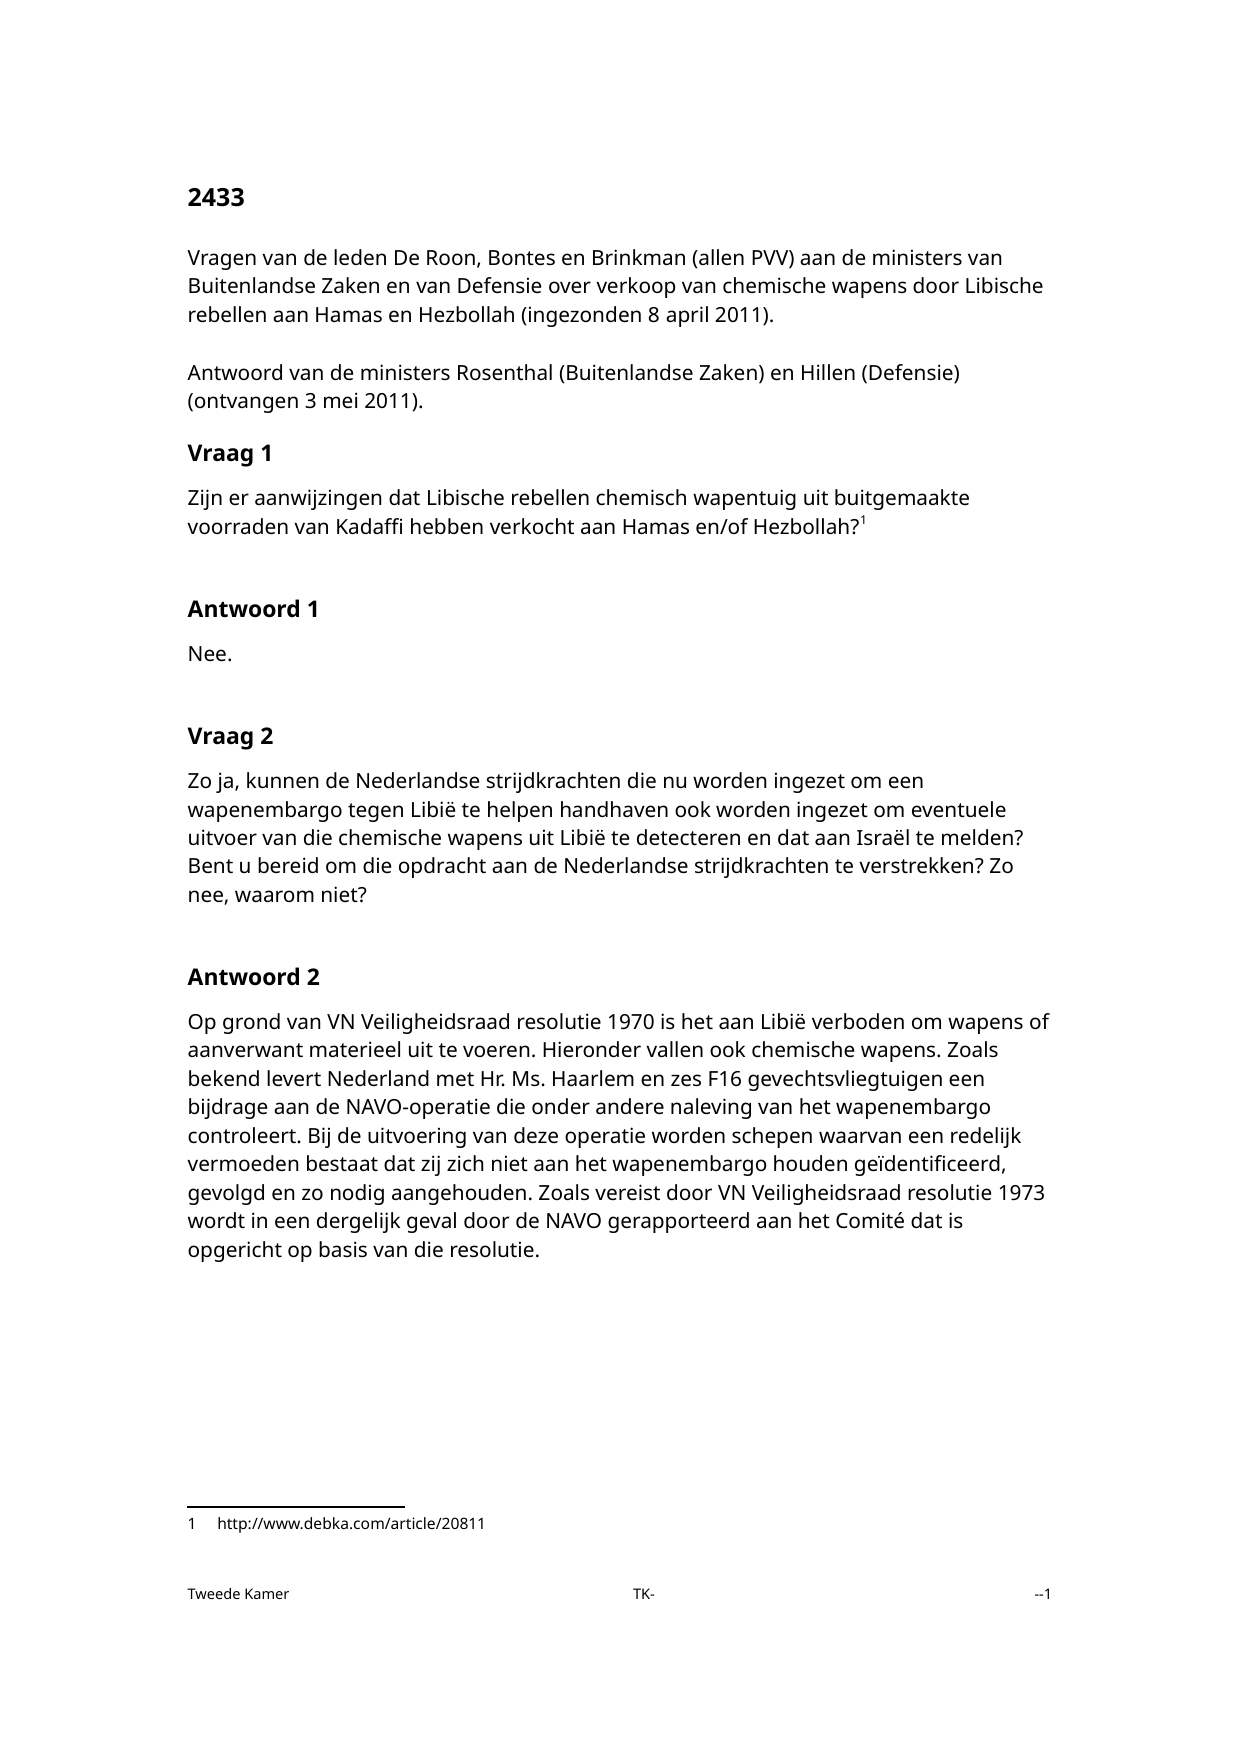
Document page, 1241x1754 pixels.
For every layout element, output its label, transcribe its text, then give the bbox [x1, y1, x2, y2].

subtitle Vraag 2 [187, 720, 1053, 751]
text Vragen van de leden De Roon, Bontes en Brinkman (allen PVV) aan de ministers van Buitenlandse Zaken en van Defensie over verkoop van chemische wapens door Libische rebellen aan Hamas en Hezbollah (ingezonden 8 april 2011). [187, 243, 1053, 328]
text Antwoord van de ministers Rosenthal (Buitenlandse Zaken) en Hillen (Defensie) (ontvangen 3 mei 2011). [187, 358, 1053, 415]
text 2433 [187, 179, 1053, 213]
subtitle Vraag 1 [187, 437, 1053, 468]
subtitle Antwoord 2 [187, 961, 1053, 992]
text Zo ja, kunnen de Nederlandse strijdkrachten die nu worden ingezet om een wapenembargo tegen Libië te helpen handhaven ook worden ingezet om eventuele uitvoer van die chemische wapens uit Libië te detecteren en dat aan Israël te melden? Bent u bereid om die opdracht aan de Nederlandse strijdkrachten te verstrekken? Zo nee, waarom niet? [187, 766, 1053, 908]
subtitle Antwoord 1 [187, 593, 1053, 624]
text Zijn er aanwijzingen dat Libische rebellen chemisch wapentuig uit buitgemaakte voorraden van Kadaffi hebben verkocht aan Hamas en/of Hezbollah? [187, 483, 1053, 540]
text Op grond van VN Veiligheidsraad resolutie 1970 is het aan Libië verboden om wapens of aanverwant materieel uit te voeren. Hieronder vallen ook chemische wapens. Zoals bekend levert Nederland met Hr. Ms. Haarlem en zes F16 gevechtsvliegtuigen een bijdrage aan de NAVO-operatie die onder andere naleving van het wapenembargo controleert. Bij de uitvoering van deze operatie worden schepen waarvan een redelijk vermoeden bestaat dat zij zich niet aan het wapenembargo houden geïdentificeerd, gevolgd en zo nodig aangehouden. Zoals vereist door VN Veiligheidsraad resolutie 1973 wordt in een dergelijk geval door de NAVO gerapporteerd aan het Comité dat is opgericht op basis van die resolutie. [187, 1007, 1053, 1263]
text Nee. [187, 639, 1053, 667]
text http://www.debka.com/article/20811 [187, 1506, 1053, 1534]
